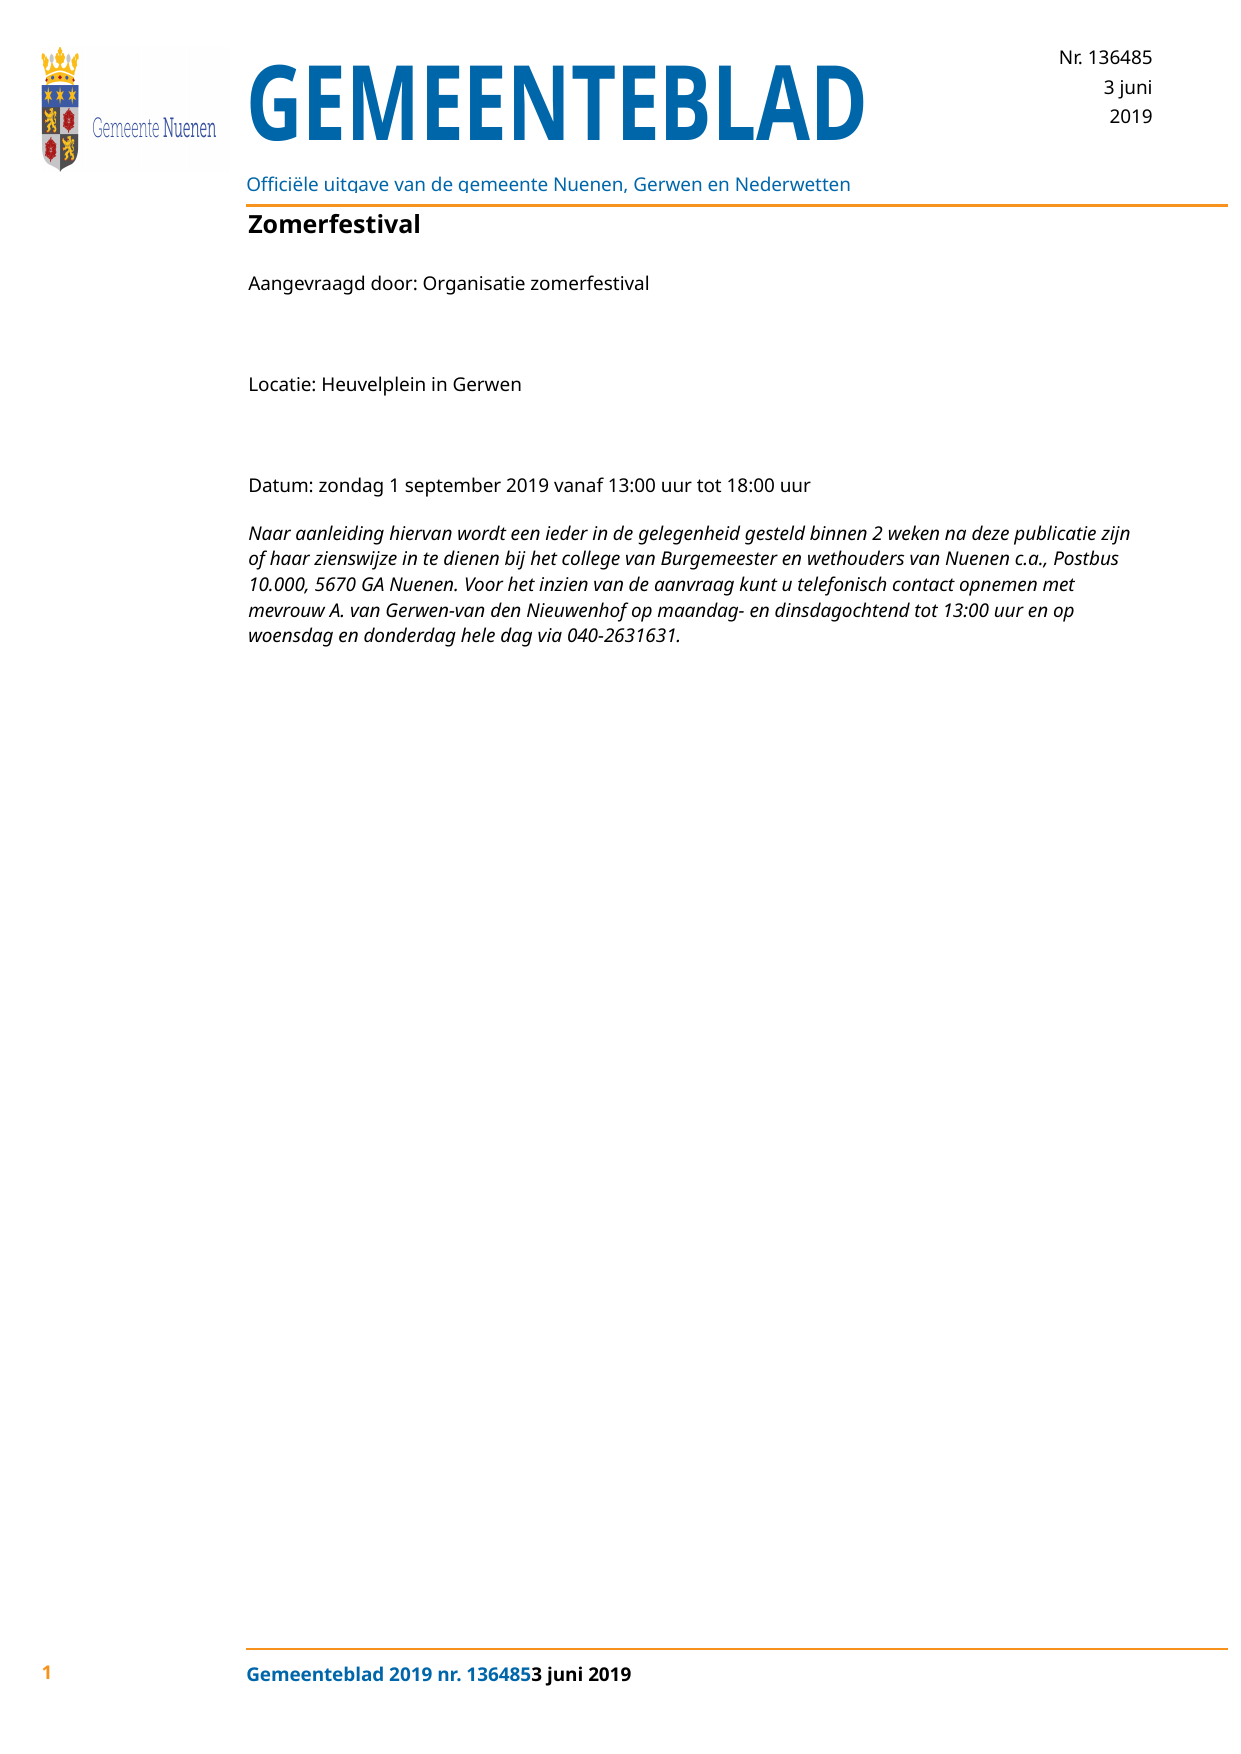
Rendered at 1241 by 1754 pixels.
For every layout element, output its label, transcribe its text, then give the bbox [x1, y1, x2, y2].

text Naar aanleiding hiervan wordt een ieder in de gelegenheid gesteld binnen 2 weken na deze publicatie zijn of haar zienswijze in te dienen bij het college van Burgemeester en wethouders van Nuenen c.a., Postbus 10.000, 5670 GA Nuenen. Voor het inzien van de aanvraag kunt u telefonisch contact opnemen met mevrouw A. van Gerwen-van den Nieuwenhof op maandag- en dinsdagochtend tot 13:00 uur en op woensdag en donderdag hele dag via 040-2631631. [248, 520, 1152, 648]
text Datum: zondag 1 september 2019 vanaf 13:00 uur tot 18:00 uur [248, 472, 1152, 498]
picture [41, 47, 231, 172]
text Locatie: Heuvelplein in Gerwen [248, 371, 1152, 397]
text Aangevraagd door: Organisatie zomerfestival [248, 270, 1152, 296]
text Zomerfestival [248, 207, 1152, 241]
